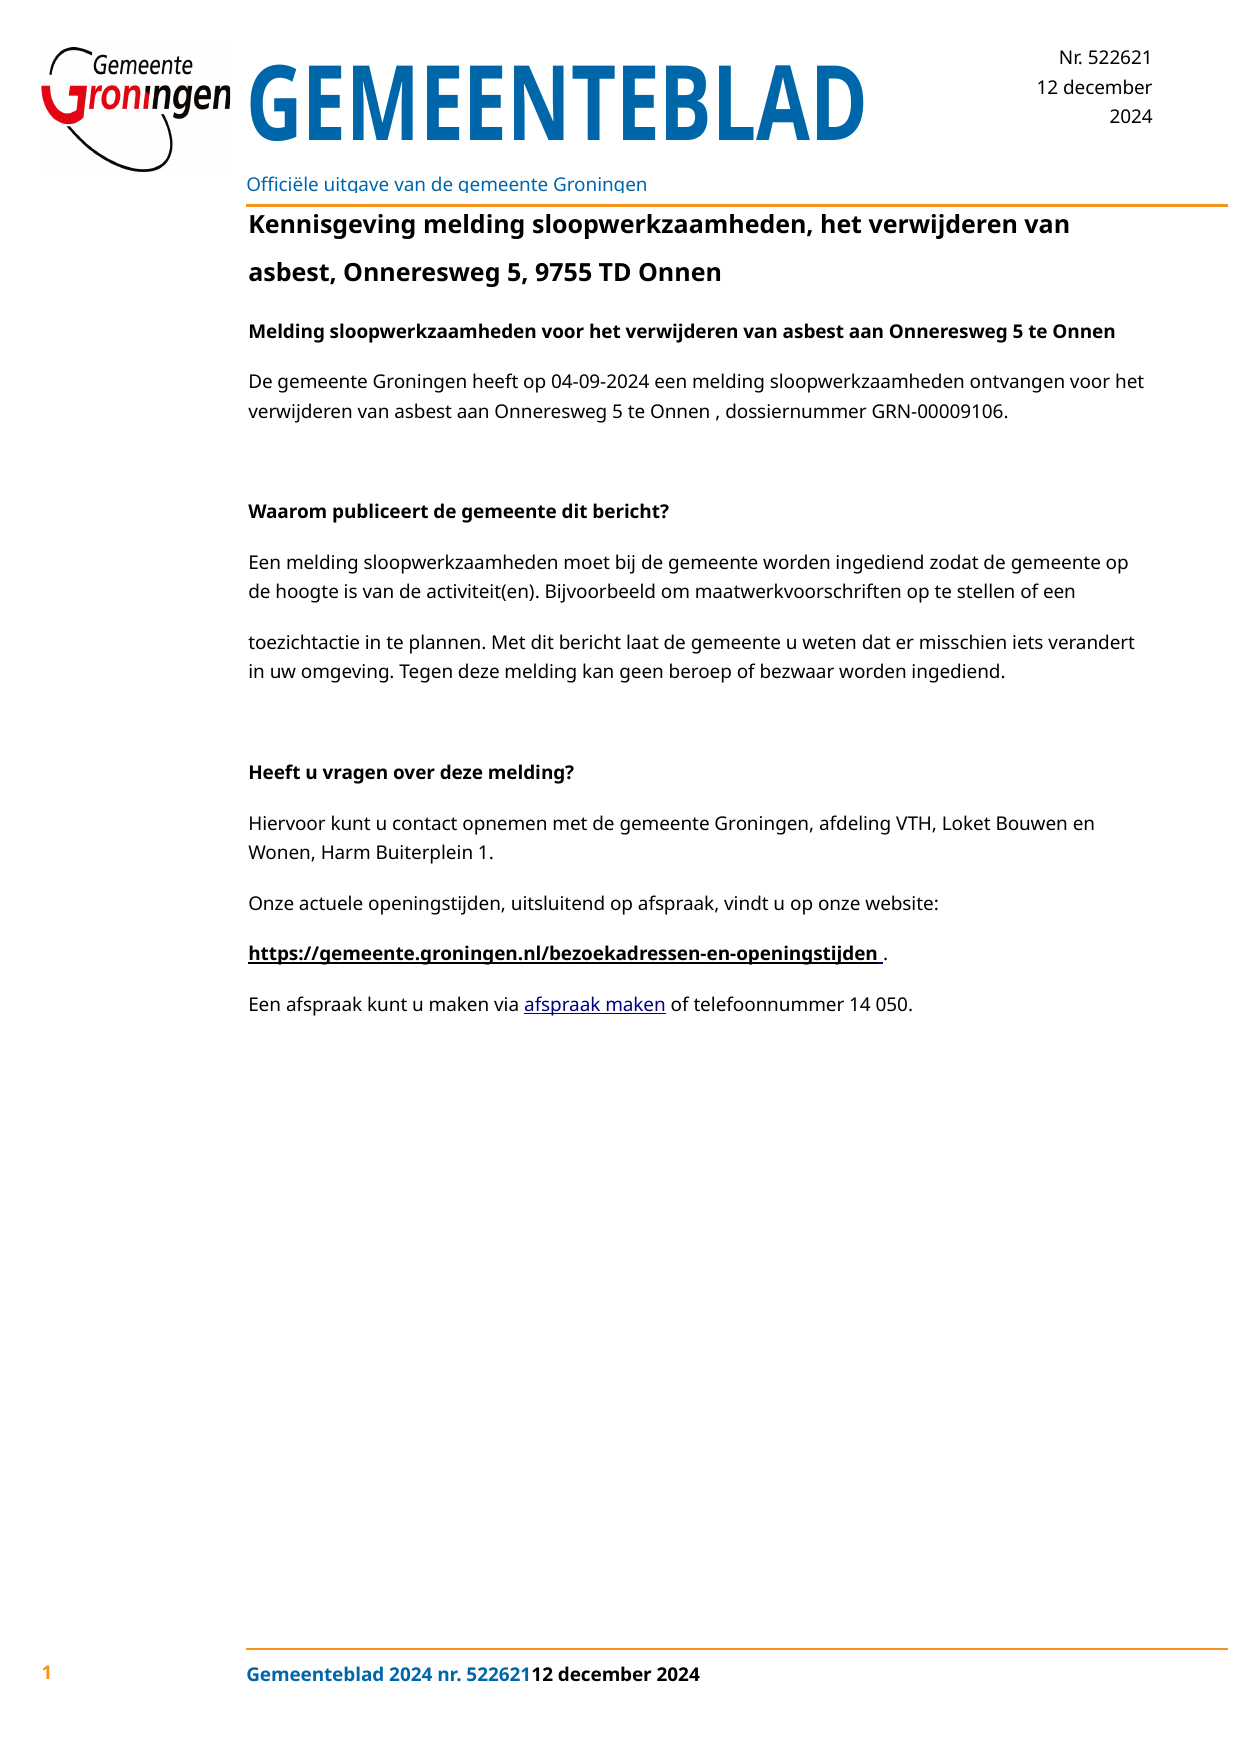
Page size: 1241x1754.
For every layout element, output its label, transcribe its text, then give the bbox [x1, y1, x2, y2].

text toezichtactie in te plannen. Met dit bericht laat de gemeente u weten dat er misschien iets verandert in uw omgeving. Tegen deze melding kan geen beroep of bezwaar worden ingediend. [248, 629, 1152, 684]
text Heeft u vragen over deze melding? [248, 759, 1152, 785]
text Waarom publiceert de gemeente dit bericht? [248, 499, 1152, 524]
text Melding sloopwerkzaamheden voor het verwijderen van asbest aan Onneresweg 5 te Onnen [248, 318, 1152, 344]
text https://gemeente.groningen.nl/bezoekadressen-en-openingstijden . [248, 940, 1152, 966]
picture [41, 47, 231, 172]
text Een afspraak kunt u maken via afspraak maken of telefoonnummer 14 050. [248, 991, 1152, 1017]
text Kennisgeving melding sloopwerkzaamheden, het verwijderen van asbest, Onneresweg 5, 9755 TD Onnen [248, 207, 1152, 288]
text Hiervoor kunt u contact opnemen met de gemeente Groningen, afdeling VTH, Loket Bouwen en Wonen, Harm Buiterplein 1. [248, 810, 1152, 865]
text De gemeente Groningen heeft op 04-09-2024 een melding sloopwerkzaamheden ontvangen voor het verwijderen van asbest aan Onneresweg 5 te Onnen , dossiernummer GRN-00009106. [248, 368, 1152, 424]
text Onze actuele openingstijden, uitsluitend op afspraak, vindt u op onze website: [248, 890, 1152, 916]
text Een melding sloopwerkzaamheden moet bij de gemeente worden ingediend zodat de gemeente op de hoogte is van de activiteit(en). Bijvoorbeeld om maatwerkvoorschriften op te stellen of een [248, 549, 1152, 604]
